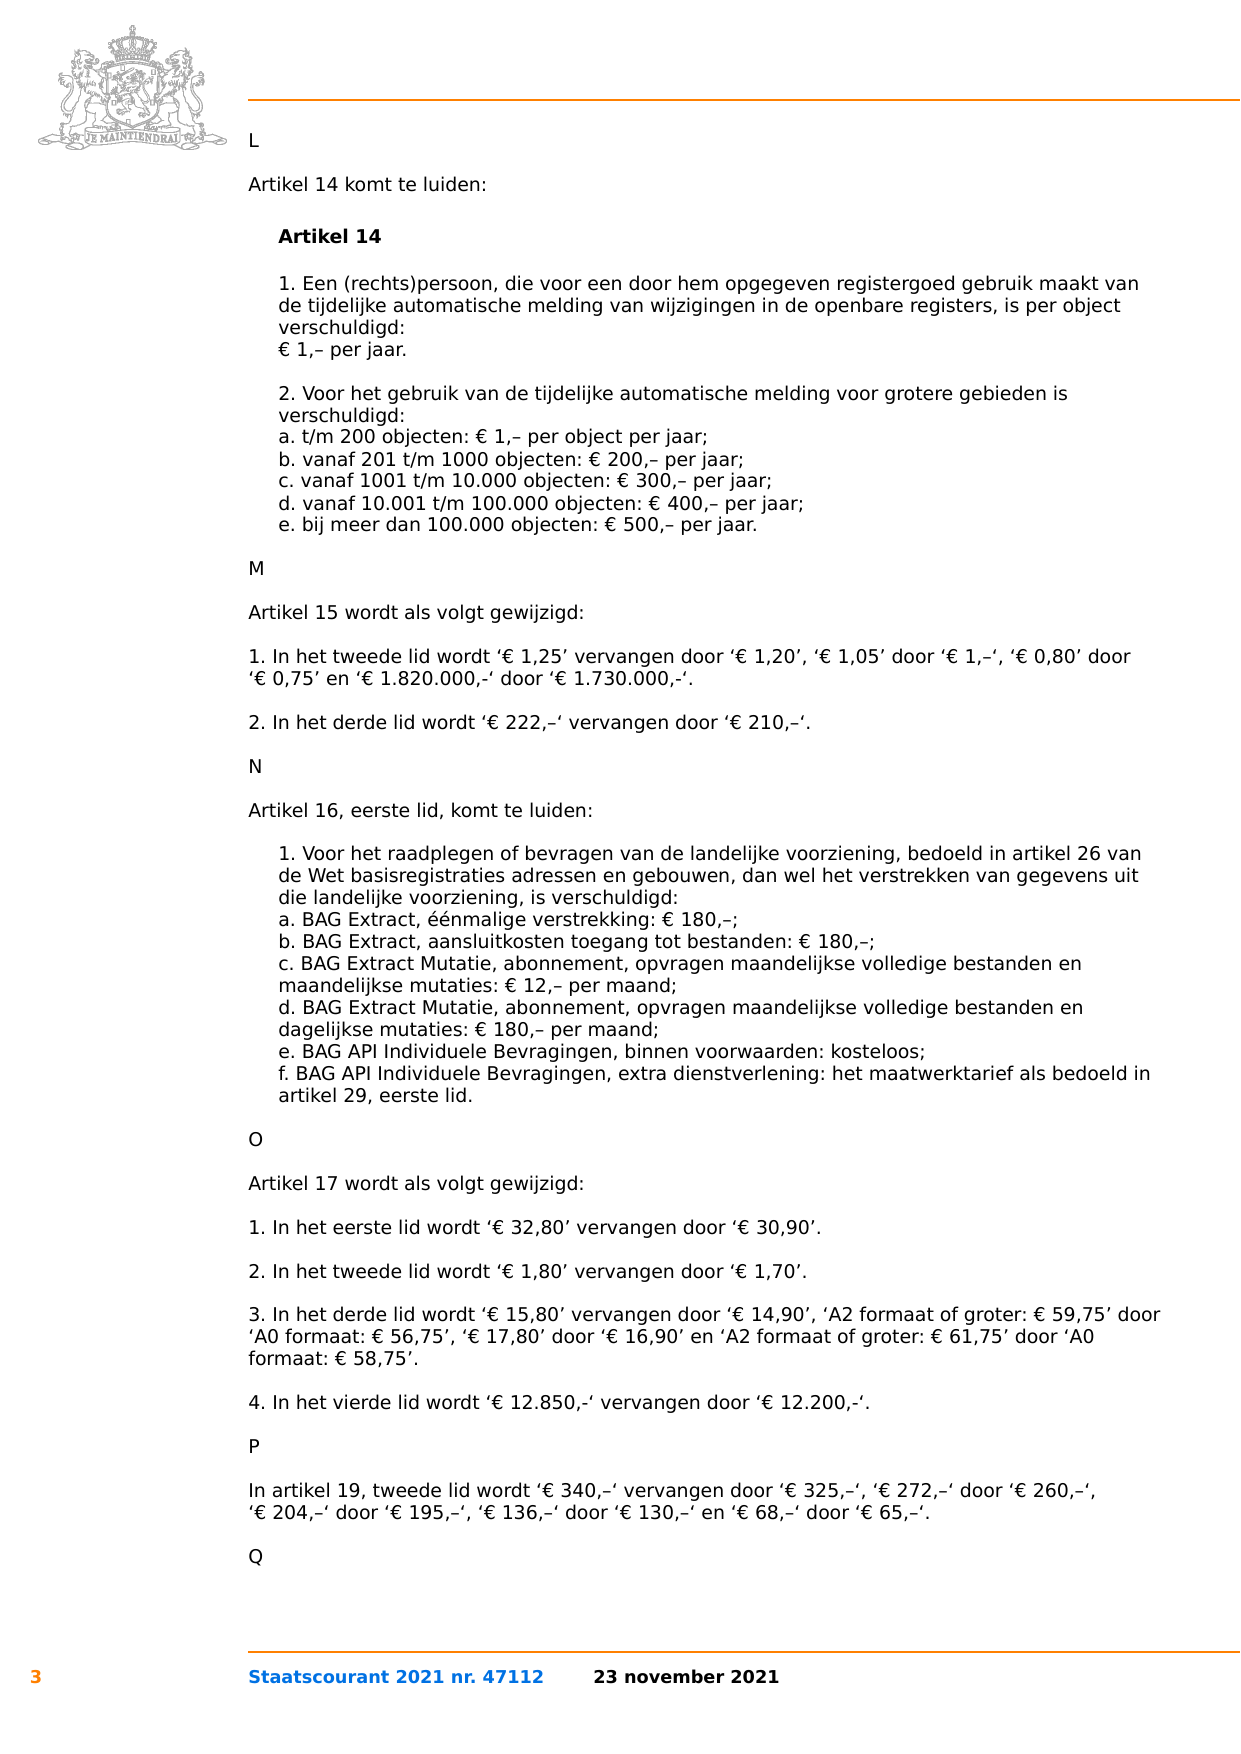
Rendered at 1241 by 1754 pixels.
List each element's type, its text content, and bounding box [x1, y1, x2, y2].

text In artikel 19, tweede lid wordt ‘€ 340,–‘ vervangen door ‘€ 325,–‘, ‘€ 272,–‘ door ‘€ 260,–‘, ‘€ 204,–‘ door ‘€ 195,–‘, ‘€ 136,–‘ door ‘€ 130,–‘ en ‘€ 68,–‘ door ‘€ 65,–‘. [248, 1480, 1163, 1524]
text e. bij meer dan 100.000 objecten: € 500,– per jaar. [278, 514, 1163, 536]
text e. BAG API Individuele Bevragingen, binnen voorwaarden: kosteloos; [278, 1041, 1163, 1063]
text d. vanaf 10.001 t/m 100.000 objecten: € 400,– per jaar; [278, 492, 1163, 514]
text Artikel 16, eerste lid, komt te luiden: [248, 799, 1163, 821]
text f. BAG API Individuele Bevragingen, extra dienstverlening: het maatwerktarief als bedoeld in artikel 29, eerste lid. [278, 1063, 1163, 1107]
text M [248, 558, 1163, 580]
text L [248, 130, 1163, 152]
text b. BAG Extract, aansluitkosten toegang tot bestanden: € 180,–; [278, 931, 1163, 953]
text d. BAG Extract Mutatie, abonnement, opvragen maandelijkse volledige bestanden en dagelijkse mutaties: € 180,– per maand; [278, 997, 1163, 1041]
text Q [248, 1546, 1163, 1568]
text a. BAG Extract, éénmalige verstrekking: € 180,–; [278, 909, 1163, 931]
text a. t/m 200 objecten: € 1,– per object per jaar; [278, 426, 1163, 448]
text O [248, 1129, 1163, 1151]
text 3. In het derde lid wordt ‘€ 15,80’ vervangen door ‘€ 14,90’, ‘A2 formaat of groter: € 59,75’ door ‘A0 formaat: € 56,75’, ‘€ 17,80’ door ‘€ 16,90’ en ‘A2 formaat of groter: € 61,75’ door ‘A0 formaat: € 58,75’. [248, 1304, 1163, 1370]
text c. vanaf 1001 t/m 10.000 objecten: € 300,– per jaar; [278, 470, 1163, 492]
text 1. Voor het raadplegen of bevragen van de landelijke voorziening, bedoeld in artikel 26 van de Wet basisregistraties adressen en gebouwen, dan wel het verstrekken van gegevens uit die landelijke voorziening, is verschuldigd: [278, 843, 1163, 909]
text Artikel 15 wordt als volgt gewijzigd: [248, 602, 1163, 624]
text c. BAG Extract Mutatie, abonnement, opvragen maandelijkse volledige bestanden en maandelijkse mutaties: € 12,– per maand; [278, 953, 1163, 997]
text 4. In het vierde lid wordt ‘€ 12.850,-‘ vervangen door ‘€ 12.200,-‘. [248, 1392, 1163, 1414]
text 1. Een (rechts)persoon, die voor een door hem opgegeven registergoed gebruik maakt van de tijdelijke automatische melding van wijzigingen in de openbare registers, is per object verschuldigd: [278, 273, 1163, 339]
text Artikel 17 wordt als volgt gewijzigd: [248, 1173, 1163, 1195]
picture [38, 25, 227, 150]
text Artikel 14 komt te luiden: [248, 174, 1163, 196]
text P [248, 1436, 1163, 1458]
text 1. In het tweede lid wordt ‘€ 1,25’ vervangen door ‘€ 1,20’, ‘€ 1,05’ door ‘€ 1,–‘, ‘€ 0,80’ door ‘€ 0,75’ en ‘€ 1.820.000,-‘ door ‘€ 1.730.000,-‘. [248, 646, 1163, 690]
text 2. Voor het gebruik van de tijdelijke automatische melding voor grotere gebieden is verschuldigd: [278, 382, 1163, 426]
text € 1,– per jaar. [278, 339, 1163, 361]
text 2. In het tweede lid wordt ‘€ 1,80’ vervangen door ‘€ 1,70’. [248, 1261, 1163, 1282]
subtitle Artikel 14 [278, 226, 1163, 248]
text 1. In het eerste lid wordt ‘€ 32,80’ vervangen door ‘€ 30,90’. [248, 1217, 1163, 1239]
text b. vanaf 201 t/m 1000 objecten: € 200,– per jaar; [278, 448, 1163, 470]
text N [248, 756, 1163, 778]
text 2. In het derde lid wordt ‘€ 222,–‘ vervangen door ‘€ 210,–‘. [248, 712, 1163, 734]
